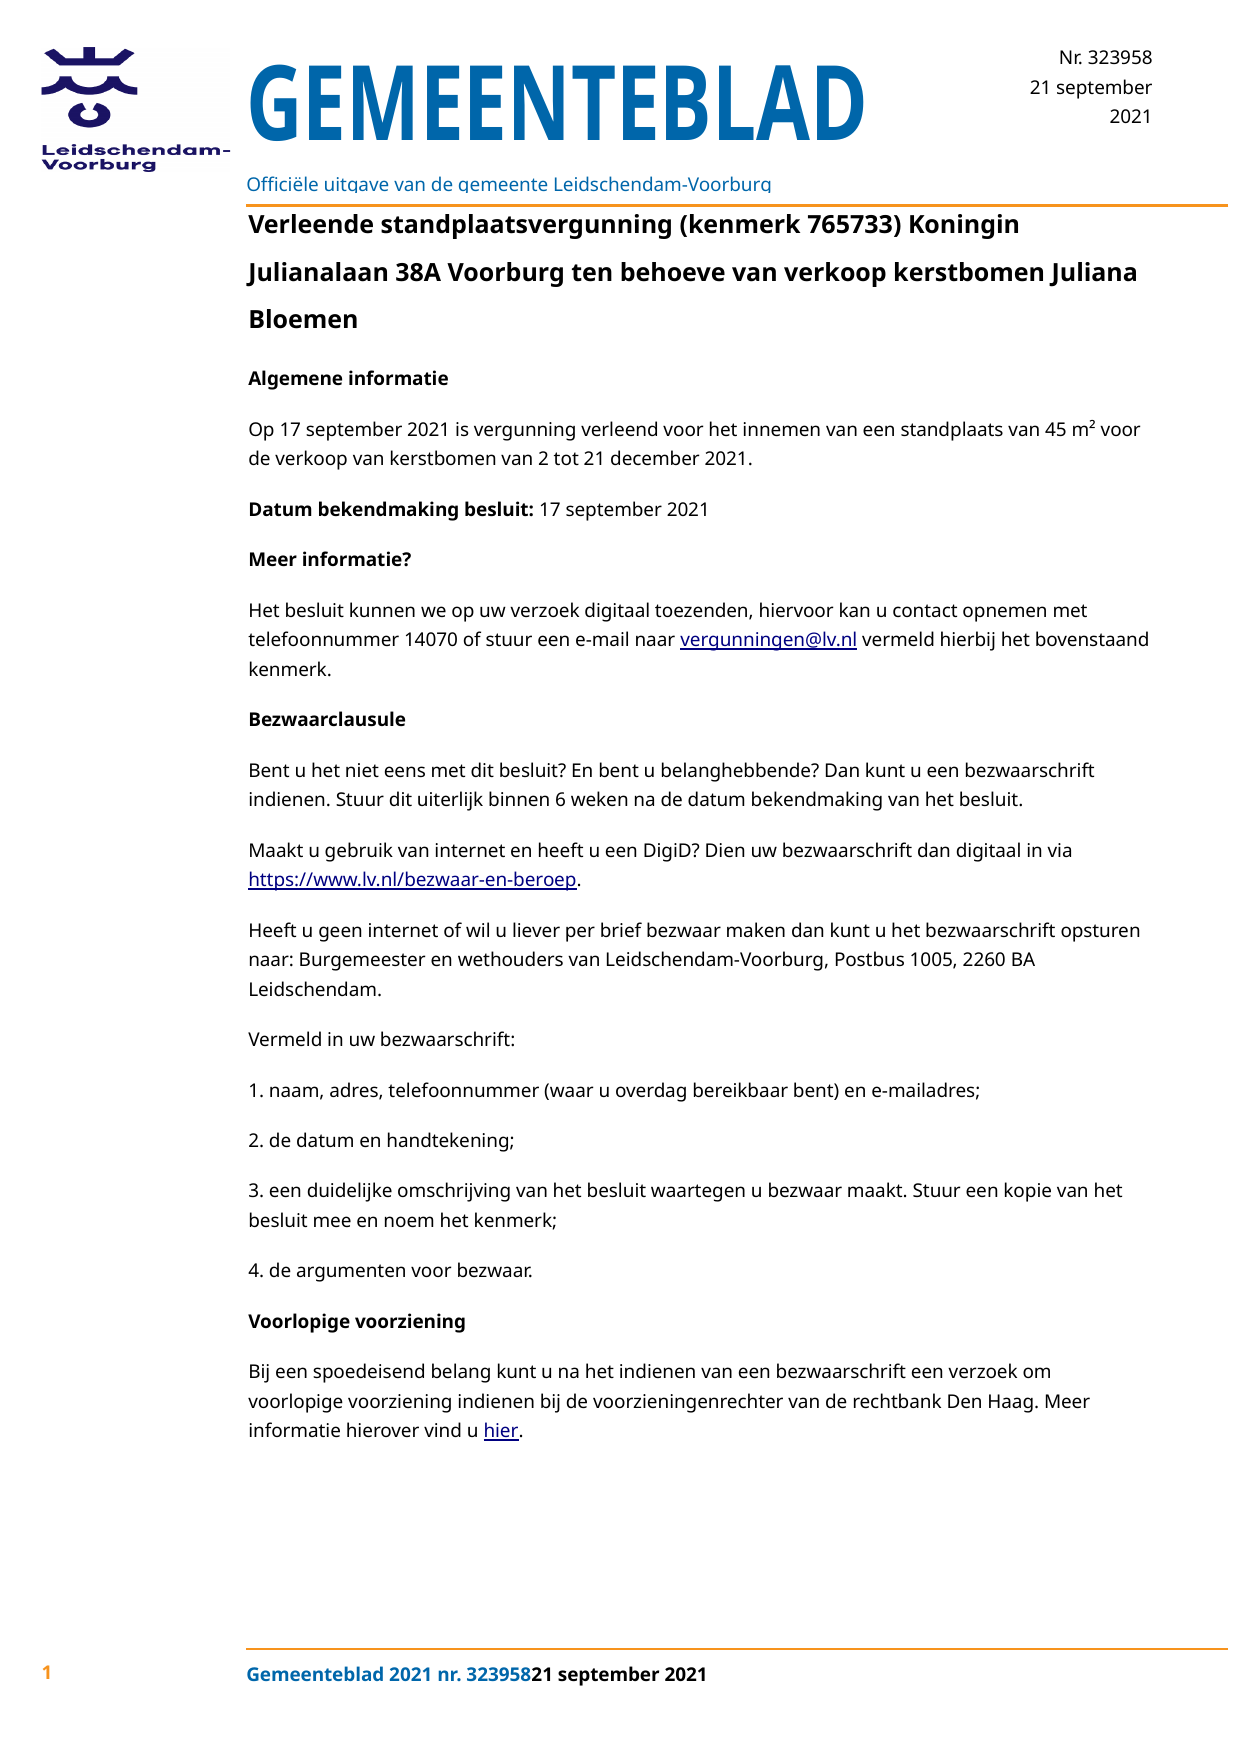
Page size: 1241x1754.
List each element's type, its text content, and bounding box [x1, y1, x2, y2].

text Meer informatie? [248, 546, 1152, 572]
text Op 17 september 2021 is vergunning verleend voor het innemen van een standplaats van 45 m² voor de verkoop van kerstbomen van 2 tot 21 december 2021. [248, 416, 1152, 471]
text Bezwaarclausule [248, 706, 1152, 732]
text Algemene informatie [248, 366, 1152, 391]
text Voorlopige voorziening [248, 1308, 1152, 1334]
text 2. de datum en handtekening; [248, 1127, 1152, 1153]
text Verleende standplaatsvergunning (kenmerk 765733) Koningin Julianalaan 38A Voorburg ten behoeve van verkoop kerstbomen Juliana Bloemen [248, 207, 1152, 336]
text Maakt u gebruik van internet en heeft u een DigiD? Dien uw bezwaarschrift dan digitaal in via https://www.lv.nl/bezwaar-en-beroep. [248, 837, 1152, 892]
text Datum bekendmaking besluit: 17 september 2021 [248, 496, 1152, 522]
text 4. de argumenten voor bezwaar. [248, 1258, 1152, 1283]
text Vermeld in uw bezwaarschrift: [248, 1026, 1152, 1052]
text Het besluit kunnen we op uw verzoek digitaal toezenden, hiervoor kan u contact opnemen met telefoonnummer 14070 of stuur een e-mail naar vergunningen@lv.nl vermeld hierbij het bovenstaand kenmerk. [248, 597, 1152, 682]
text 1. naam, adres, telefoonnummer (waar u overdag bereikbaar bent) en e-mailadres; [248, 1077, 1152, 1102]
picture [41, 47, 231, 172]
text Bent u het niet eens met dit besluit? En bent u belanghebbende? Dan kunt u een bezwaarschrift indienen. Stuur dit uiterlijk binnen 6 weken na de datum bekendmaking van het besluit. [248, 757, 1152, 812]
text Bij een spoedeisend belang kunt u na het indienen van een bezwaarschrift een verzoek om voorlopige voorziening indienen bij de voorzieningenrechter van de rechtbank Den Haag. Meer informatie hierover vind u hier. [248, 1358, 1152, 1443]
text Heeft u geen internet of wil u liever per brief bezwaar maken dan kunt u het bezwaarschrift opsturen naar: Burgemeester en wethouders van Leidschendam-Voorburg, Postbus 1005, 2260 BA Leidschendam. [248, 917, 1152, 1002]
text 3. een duidelijke omschrijving van het besluit waartegen u bezwaar maakt. Stuur een kopie van het besluit mee en noem het kenmerk; [248, 1178, 1152, 1233]
